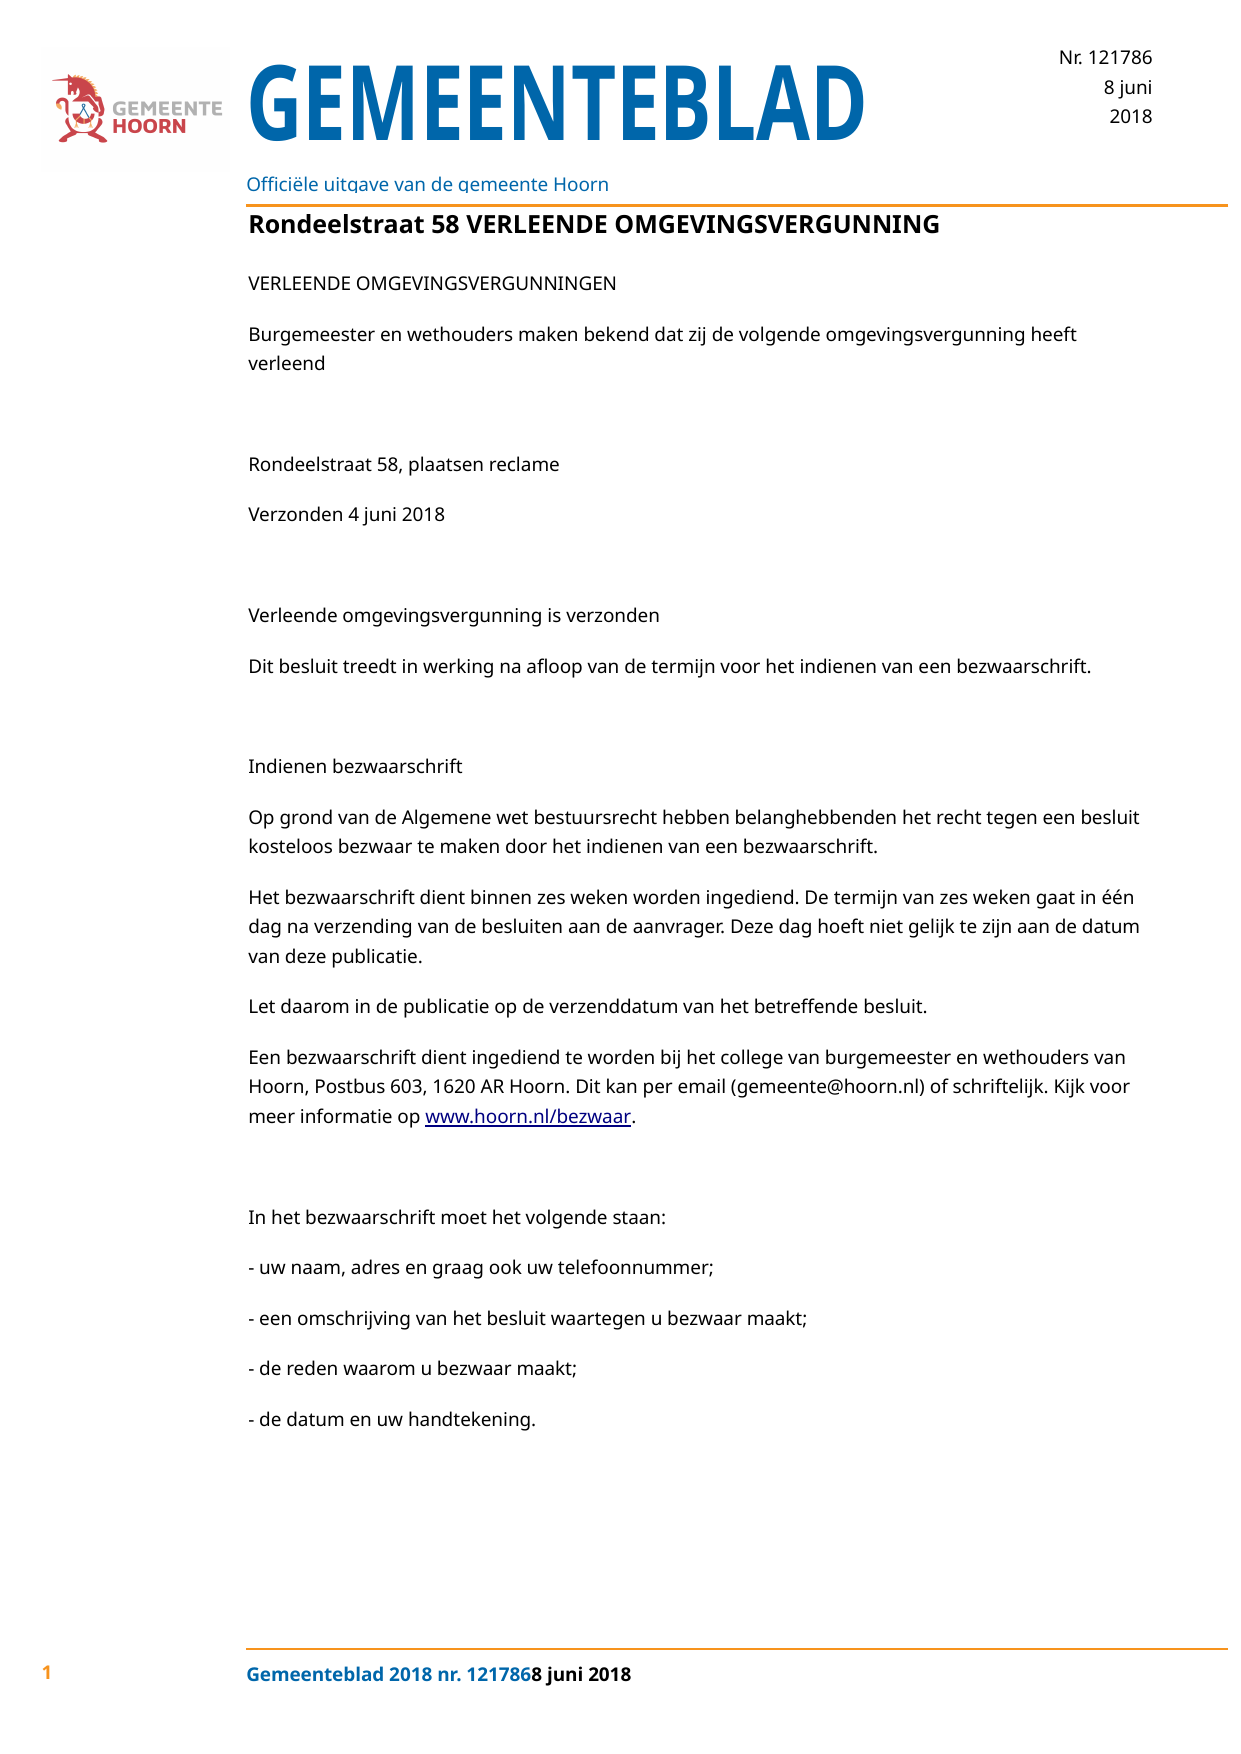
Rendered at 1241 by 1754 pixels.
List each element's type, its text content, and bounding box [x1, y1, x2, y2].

picture [41, 47, 231, 172]
text Indienen bezwaarschrift [248, 754, 1152, 779]
text VERLEENDE OMGEVINGSVERGUNNINGEN [248, 270, 1152, 296]
text Rondeelstraat 58, plaatsen reclame [248, 451, 1152, 477]
text Burgemeester en wethouders maken bekend dat zij de volgende omgevingsvergunning heeft verleend [248, 321, 1152, 376]
text - de reden waarom u bezwaar maakt; [248, 1355, 1152, 1381]
text Dit besluit treedt in werking na afloop van de termijn voor het indienen van een bezwaarschrift. [248, 653, 1152, 678]
text Op grond van de Algemene wet bestuursrecht hebben belanghebbenden het recht tegen een besluit kosteloos bezwaar te maken door het indienen van een bezwaarschrift. [248, 804, 1152, 859]
text - uw naam, adres en graag ook uw telefoonnummer; [248, 1254, 1152, 1280]
text - de datum en uw handtekening. [248, 1406, 1152, 1431]
text Verzonden 4 juni 2018 [248, 502, 1152, 527]
text Verleende omgevingsvergunning is verzonden [248, 602, 1152, 628]
text Rondeelstraat 58 VERLEENDE OMGEVINGSVERGUNNING [248, 207, 1152, 241]
text Het bezwaarschrift dient binnen zes weken worden ingediend. De termijn van zes weken gaat in één dag na verzending van de besluiten aan de aanvrager. Deze dag hoeft niet gelijk te zijn aan de datum van deze publicatie. [248, 884, 1152, 969]
text Let daarom in de publicatie op de verzenddatum van het betreffende besluit. [248, 994, 1152, 1019]
text Een bezwaarschrift dient ingediend te worden bij het college van burgemeester en wethouders van Hoorn, Postbus 603, 1620 AR Hoorn. Dit kan per email (gemeente@hoorn.nl) of schriftelijk. Kijk voor meer informatie op www.hoorn.nl/bezwaar. [248, 1044, 1152, 1129]
text In het bezwaarschrift moet het volgende staan: [248, 1204, 1152, 1230]
text - een omschrijving van het besluit waartegen u bezwaar maakt; [248, 1305, 1152, 1331]
